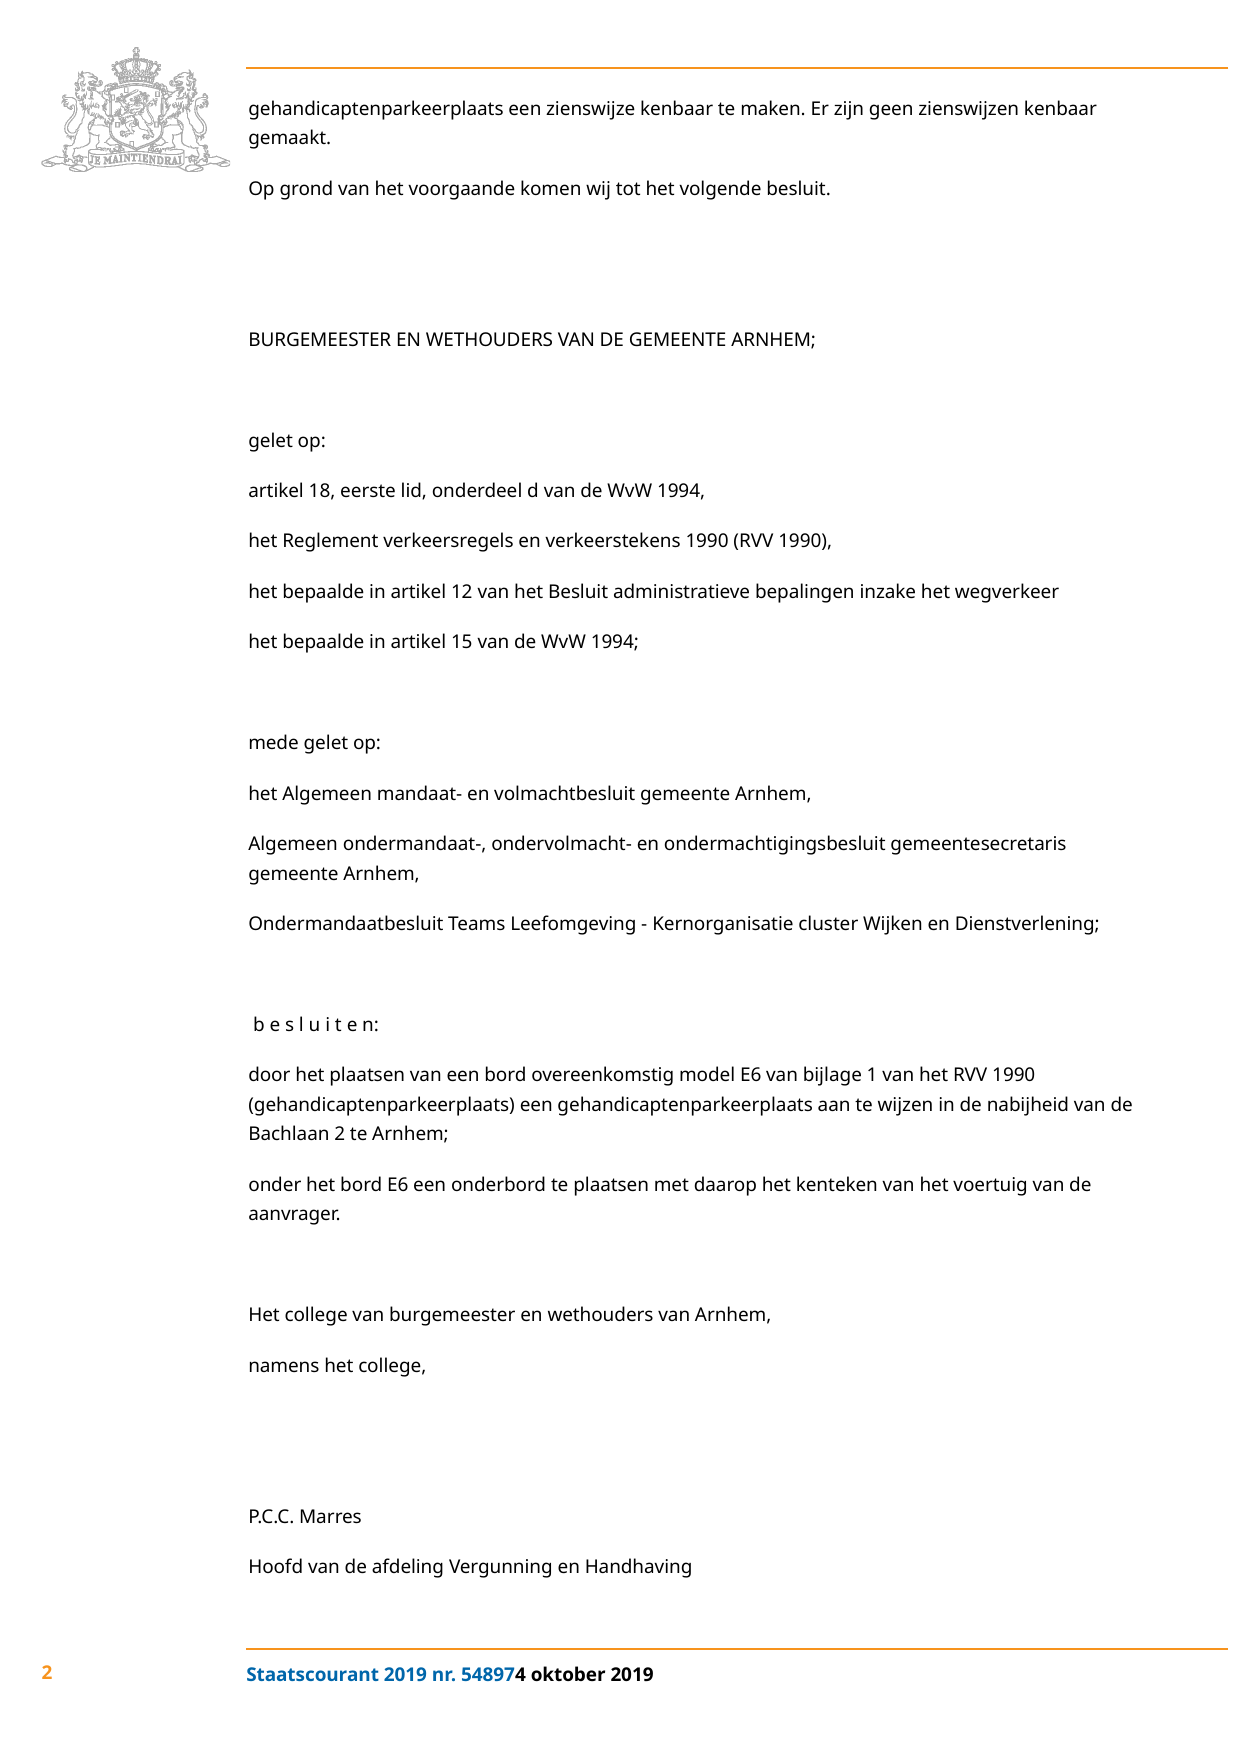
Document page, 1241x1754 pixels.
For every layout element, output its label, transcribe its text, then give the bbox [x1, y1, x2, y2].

text namens het college, [248, 1352, 1152, 1378]
text Hoofd van de afdeling Vergunning en Handhaving [248, 1553, 1152, 1579]
text b e s l u i t e n: [248, 1011, 1152, 1037]
text gehandicaptenparkeerplaats een zienswijze kenbaar te maken. Er zijn geen zienswijzen kenbaar gemaakt. [248, 95, 1152, 150]
text artikel 18, eerste lid, onderdeel d van de WvW 1994, [248, 477, 1152, 503]
text door het plaatsen van een bord overeenkomstig model E6 van bijlage 1 van het RVV 1990 (gehandicaptenparkeerplaats) een gehandicaptenparkeerplaats aan te wijzen in de nabijheid van de Bachlaan 2 te Arnhem; [248, 1061, 1152, 1146]
text Het college van burgemeester en wethouders van Arnhem, [248, 1301, 1152, 1327]
text BURGEMEESTER EN WETHOUDERS VAN DE GEMEENTE ARNHEM; [248, 326, 1152, 352]
text mede gelet op: [248, 729, 1152, 755]
text Algemeen ondermandaat-, ondervolmacht- en ondermachtigingsbesluit gemeentesecretaris gemeente Arnhem, [248, 830, 1152, 886]
text Ondermandaatbesluit Teams Leefomgeving - Kernorganisatie cluster Wijken en Dienstverlening; [248, 910, 1152, 936]
text het Algemeen mandaat- en volmachtbesluit gemeente Arnhem, [248, 780, 1152, 806]
picture [41, 47, 231, 172]
text het Reglement verkeersregels en verkeerstekens 1990 (RVV 1990), [248, 528, 1152, 553]
text het bepaalde in artikel 15 van de WvW 1994; [248, 628, 1152, 654]
text P.C.C. Marres [248, 1503, 1152, 1529]
text gelet op: [248, 427, 1152, 453]
text het bepaalde in artikel 12 van het Besluit administratieve bepalingen inzake het wegverkeer [248, 578, 1152, 604]
text onder het bord E6 een onderbord te plaatsen met daarop het kenteken van het voertuig van de aanvrager. [248, 1171, 1152, 1226]
text Op grond van het voorgaande komen wij tot het volgende besluit. [248, 175, 1152, 201]
